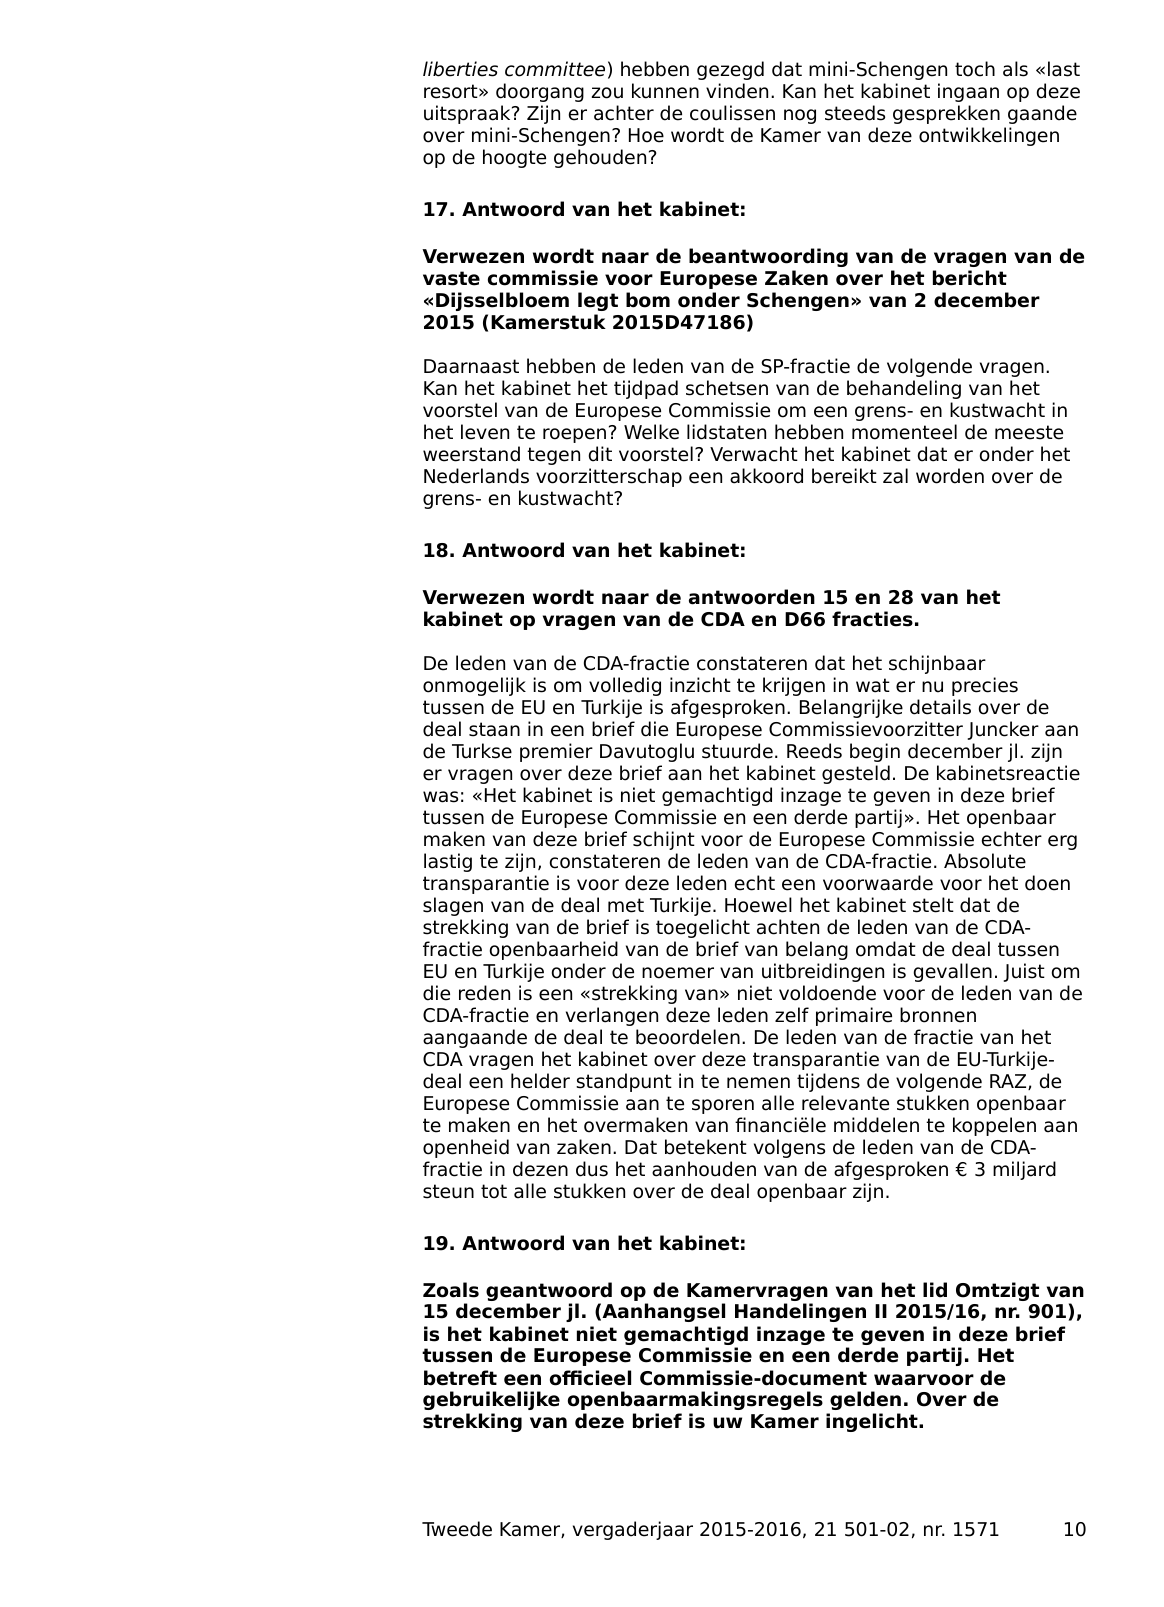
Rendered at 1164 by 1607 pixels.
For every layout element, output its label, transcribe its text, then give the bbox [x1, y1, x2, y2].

subtitle 19. Antwoord van het kabinet: [422, 1232, 1087, 1254]
text liberties committee) hebben gezegd dat mini-Schengen toch als «last resort» doorgang zou kunnen vinden. Kan het kabinet ingaan op deze uitspraak? Zijn er achter de coulissen nog steeds gesprekken gaande over mini-Schengen? Hoe wordt de Kamer van deze ontwikkelingen op de hoogte gehouden? [422, 59, 1087, 169]
text Zoals geantwoord op de Kamervragen van het lid Omtzigt van 15 december jl. (Aanhangsel Handelingen II 2015/16, nr. 901), is het kabinet niet gemachtigd inzage te geven in deze brief tussen de Europese Commissie en een derde partij. Het betreft een officieel Commissie-document waarvoor de gebruikelijke openbaarmakingsregels gelden. Over de strekking van deze brief is uw Kamer ingelicht. [422, 1279, 1087, 1433]
text Verwezen wordt naar de antwoorden 15 en 28 van het kabinet op vragen van de CDA en D66 fracties. [422, 587, 1087, 631]
text De leden van de CDA-fractie constateren dat het schijnbaar onmogelijk is om volledig inzicht te krijgen in wat er nu precies tussen de EU en Turkije is afgesproken. Belangrijke details over de deal staan in een brief die Europese Commissievoorzitter Juncker aan de Turkse premier Davutoglu stuurde. Reeds begin december jl. zijn er vragen over deze brief aan het kabinet gesteld. De kabinetsreactie was: «Het kabinet is niet gemachtigd inzage te geven in deze brief tussen de Europese Commissie en een derde partij». Het openbaar maken van deze brief schijnt voor de Europese Commissie echter erg lastig te zijn, constateren de leden van de CDA-fractie. Absolute transparantie is voor deze leden echt een voorwaarde voor het doen slagen van de deal met Turkije. Hoewel het kabinet stelt dat de strekking van de brief is toegelicht achten de leden van de CDA-fractie openbaarheid van de brief van belang omdat de deal tussen EU en Turkije onder de noemer van uitbreidingen is gevallen. Juist om die reden is een «strekking van» niet voldoende voor de leden van de CDA-fractie en verlangen deze leden zelf primaire bronnen aangaande de deal te beoordelen. De leden van de fractie van het CDA vragen het kabinet over deze transparantie van de EU-Turkije-deal een helder standpunt in te nemen tijdens de volgende RAZ, de Europese Commissie aan te sporen alle relevante stukken openbaar te maken en het overmaken van financiële middelen te koppelen aan openheid van zaken. Dat betekent volgens de leden van de CDA-fractie in dezen dus het aanhouden van de afgesproken € 3 miljard steun tot alle stukken over de deal openbaar zijn. [422, 653, 1087, 1202]
subtitle 18. Antwoord van het kabinet: [422, 540, 1087, 562]
text Verwezen wordt naar de beantwoording van de vragen van de vaste commissie voor Europese Zaken over het bericht «Dijsselbloem legt bom onder Schengen» van 2 december 2015 (Kamerstuk 2015D47186) [422, 246, 1087, 334]
text Daarnaast hebben de leden van de SP-fractie de volgende vragen. Kan het kabinet het tijdpad schetsen van de behandeling van het voorstel van de Europese Commissie om een grens- en kustwacht in het leven te roepen? Welke lidstaten hebben momenteel de meeste weerstand tegen dit voorstel? Verwacht het kabinet dat er onder het Nederlands voorzitterschap een akkoord bereikt zal worden over de grens- en kustwacht? [422, 356, 1087, 510]
subtitle 17. Antwoord van het kabinet: [422, 199, 1087, 221]
